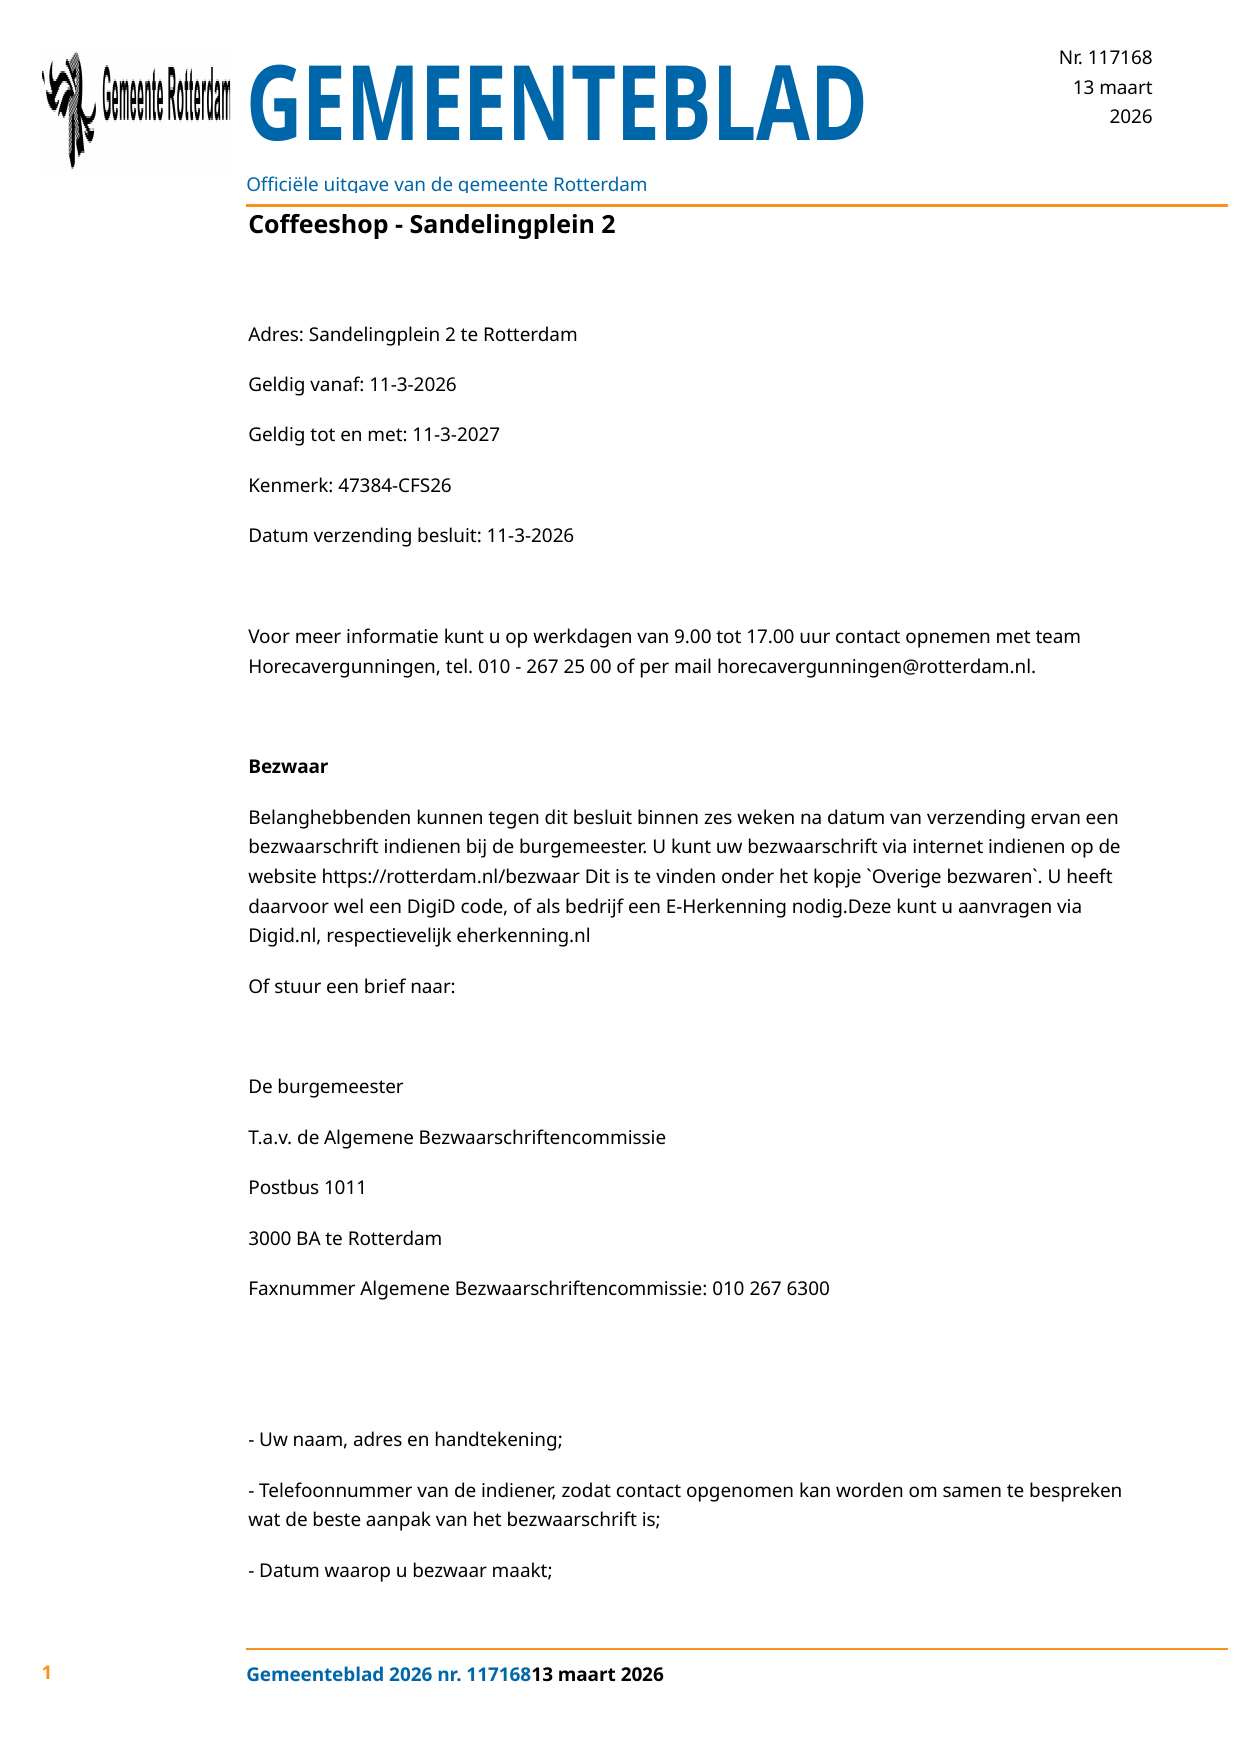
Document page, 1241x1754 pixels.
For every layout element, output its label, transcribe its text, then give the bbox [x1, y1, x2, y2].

text Coffeeshop - Sandelingplein 2 [248, 207, 1152, 241]
text Faxnummer Algemene Bezwaarschriftencommissie: 010 267 6300 [248, 1275, 1152, 1301]
text Postbus 1011 [248, 1174, 1152, 1200]
text Bezwaar [248, 754, 1152, 779]
text Adres: Sandelingplein 2 te Rotterdam [248, 321, 1152, 346]
text Datum verzending besluit: 11-3-2026 [248, 522, 1152, 548]
text Kenmerk: 47384-CFS26 [248, 472, 1152, 498]
picture [41, 47, 231, 172]
text Voor meer informatie kunt u op werkdagen van 9.00 tot 17.00 uur contact opnemen met team Horecavergunningen, tel. 010 - 267 25 00 of per mail horecavergunningen@rotterdam.nl. [248, 623, 1152, 678]
text De burgemeester [248, 1074, 1152, 1099]
text 3000 BA te Rotterdam [248, 1225, 1152, 1251]
text Belanghebbenden kunnen tegen dit besluit binnen zes weken na datum van verzending ervan een bezwaarschrift indienen bij de burgemeester. U kunt uw bezwaarschrift via internet indienen op de website https://rotterdam.nl/bezwaar Dit is te vinden onder het kopje `Overige bezwaren`. U heeft daarvoor wel een DigiD code, of als bedrijf een E-Herkenning nodig.Deze kunt u aanvragen via Digid.nl, respectievelijk eherkenning.nl [248, 804, 1152, 948]
text Of stuur een brief naar: [248, 973, 1152, 998]
text - Telefoonnummer van de indiener, zodat contact opgenomen kan worden om samen te bespreken wat de beste aanpak van het bezwaarschrift is; [248, 1477, 1152, 1532]
text - Uw naam, adres en handtekening; [248, 1427, 1152, 1452]
text - Datum waarop u bezwaar maakt; [248, 1557, 1152, 1583]
text Geldig tot en met: 11-3-2027 [248, 422, 1152, 447]
text Geldig vanaf: 11-3-2026 [248, 371, 1152, 397]
text T.a.v. de Algemene Bezwaarschriftencommissie [248, 1124, 1152, 1150]
